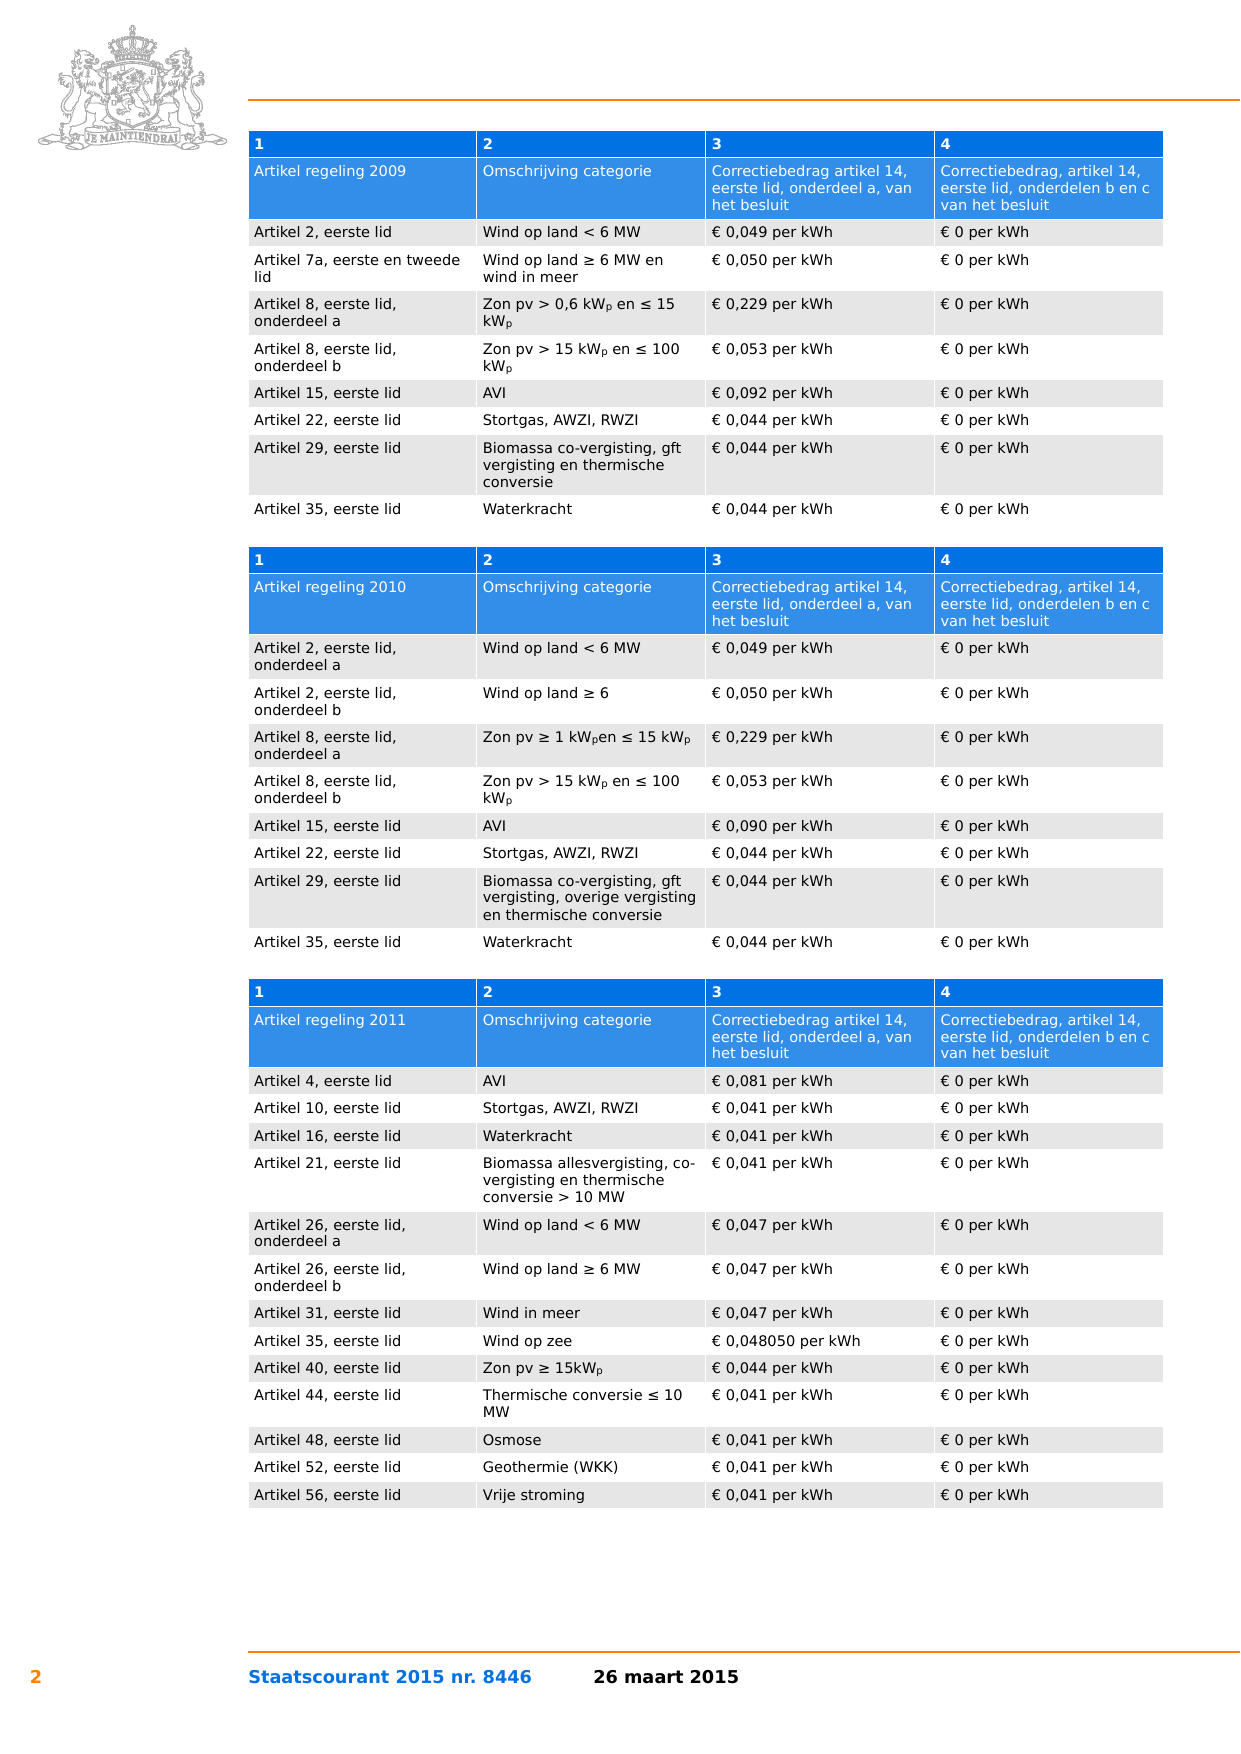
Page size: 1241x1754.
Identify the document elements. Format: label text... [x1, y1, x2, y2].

table_cell Zon pv > 15 kWp en ≤ 100 kWp [477, 336, 705, 379]
table_cell AVI [477, 380, 705, 407]
table_cell Omschrijving categorie [477, 158, 705, 219]
table_cell Correctiebedrag, artikel 14, eerste lid, onderdelen b en c van het besluit [935, 1007, 1163, 1067]
table_cell Artikel 26, eerste lid, onderdeel a [249, 1212, 476, 1255]
table_cell € 0 per kWh [935, 1355, 1163, 1382]
table_cell Wind op land ≥ 6 MW [477, 1256, 705, 1299]
table_cell € 0,092 per kWh [706, 380, 934, 407]
table_cell Vrije stroming [477, 1482, 705, 1508]
table_cell Omschrijving categorie [477, 1007, 705, 1067]
table_cell € 0 per kWh [935, 1427, 1163, 1453]
table_cell Wind op land < 6 MW [477, 1212, 705, 1255]
table_cell € 0 per kWh [935, 1212, 1163, 1255]
table_cell Biomassa allesvergisting, co-vergisting en thermische conversie > 10 MW [477, 1150, 705, 1211]
table_cell Artikel regeling 2011 [249, 1007, 476, 1067]
table_cell Zon pv > 15 kWp en ≤ 100 kWp [477, 769, 705, 812]
table_cell € 0,044 per kWh [706, 868, 934, 928]
table_cell Wind op land < 6 MW [477, 635, 705, 679]
table_cell Artikel 40, eerste lid [249, 1355, 476, 1382]
table_cell Artikel 8, eerste lid, onderdeel b [249, 769, 476, 812]
table_cell € 0 per kWh [935, 1482, 1163, 1508]
table_cell € 0 per kWh [935, 724, 1163, 767]
table_header 4 [935, 979, 1163, 1006]
table_cell € 0,229 per kWh [706, 724, 934, 767]
table_cell Correctiebedrag, artikel 14, eerste lid, onderdelen b en c van het besluit [935, 158, 1163, 219]
table_cell Artikel 8, eerste lid, onderdeel b [249, 336, 476, 379]
table_cell Waterkracht [477, 496, 705, 523]
table_cell € 0,049 per kWh [706, 635, 934, 679]
table_cell Waterkracht [477, 1123, 705, 1149]
table_cell € 0 per kWh [935, 813, 1163, 839]
table_cell € 0,044 per kWh [706, 496, 934, 523]
table_cell € 0 per kWh [935, 496, 1163, 523]
table_cell € 0,053 per kWh [706, 769, 934, 812]
table_cell € 0,041 per kWh [706, 1427, 934, 1453]
table_cell € 0,044 per kWh [706, 840, 934, 867]
table_cell Wind in meer [477, 1300, 705, 1327]
table_header 2 [477, 979, 705, 1006]
table_cell Wind op land ≥ 6 MW en wind in meer [477, 247, 705, 290]
table_cell € 0 per kWh [935, 336, 1163, 379]
table_cell € 0,044 per kWh [706, 1355, 934, 1382]
table_cell € 0 per kWh [935, 220, 1163, 246]
table_cell Artikel 2, eerste lid, onderdeel a [249, 635, 476, 679]
table_cell Biomassa co-vergisting, gft vergisting en thermische conversie [477, 435, 705, 495]
table_cell Artikel 29, eerste lid [249, 435, 476, 495]
table_cell € 0 per kWh [935, 1123, 1163, 1149]
table_cell Waterkracht [477, 929, 705, 955]
table_header 4 [935, 131, 1163, 157]
table_cell Artikel 22, eerste lid [249, 840, 476, 867]
table_cell € 0,047 per kWh [706, 1212, 934, 1255]
table_cell € 0 per kWh [935, 408, 1163, 434]
table_cell Correctiebedrag artikel 14, eerste lid, onderdeel a, van het besluit [706, 574, 934, 634]
table_cell Artikel 16, eerste lid [249, 1123, 476, 1149]
table_cell € 0,050 per kWh [706, 680, 934, 723]
table_cell € 0 per kWh [935, 1096, 1163, 1122]
table_cell € 0,044 per kWh [706, 435, 934, 495]
table_cell € 0 per kWh [935, 868, 1163, 928]
table_cell € 0,041 per kWh [706, 1454, 934, 1481]
table_cell Artikel 2, eerste lid, onderdeel b [249, 680, 476, 723]
table_header 4 [935, 547, 1163, 573]
table_cell € 0 per kWh [935, 929, 1163, 955]
table_cell € 0 per kWh [935, 380, 1163, 407]
table_cell € 0 per kWh [935, 1454, 1163, 1481]
table_cell € 0 per kWh [935, 247, 1163, 290]
table_cell AVI [477, 1068, 705, 1094]
table_cell € 0 per kWh [935, 1300, 1163, 1327]
table_cell Artikel 48, eerste lid [249, 1427, 476, 1453]
table_cell € 0 per kWh [935, 769, 1163, 812]
table_cell Artikel regeling 2010 [249, 574, 476, 634]
table_cell Correctiebedrag, artikel 14, eerste lid, onderdelen b en c van het besluit [935, 574, 1163, 634]
table_cell Artikel 52, eerste lid [249, 1454, 476, 1481]
table_cell € 0,229 per kWh [706, 291, 934, 335]
table_cell € 0 per kWh [935, 1150, 1163, 1211]
table_cell Artikel 21, eerste lid [249, 1150, 476, 1211]
table_cell Artikel 56, eerste lid [249, 1482, 476, 1508]
table_cell € 0 per kWh [935, 840, 1163, 867]
table_cell Zon pv ≥ 15kWp [477, 1355, 705, 1382]
table_cell Zon pv > 0,6 kWp en ≤ 15 kWp [477, 291, 705, 335]
table_header 2 [477, 547, 705, 573]
table_cell Artikel 44, eerste lid [249, 1383, 476, 1426]
table_cell € 0,044 per kWh [706, 929, 934, 955]
table_cell Artikel 35, eerste lid [249, 496, 476, 523]
table_cell Artikel 35, eerste lid [249, 929, 476, 955]
table_header 1 [249, 547, 476, 573]
table_cell Artikel 35, eerste lid [249, 1328, 476, 1354]
table_cell Thermische conversie ≤ 10 MW [477, 1383, 705, 1426]
table_cell Artikel 22, eerste lid [249, 408, 476, 434]
table_cell Correctiebedrag artikel 14, eerste lid, onderdeel a, van het besluit [706, 158, 934, 219]
table_cell € 0,081 per kWh [706, 1068, 934, 1094]
table_cell € 0,041 per kWh [706, 1150, 934, 1211]
table_cell Artikel 15, eerste lid [249, 380, 476, 407]
table_cell Stortgas, AWZI, RWZI [477, 1096, 705, 1122]
table_cell € 0 per kWh [935, 435, 1163, 495]
table_header 3 [706, 131, 934, 157]
table_cell Artikel 4, eerste lid [249, 1068, 476, 1094]
table_cell Zon pv ≥ 1 kWpen ≤ 15 kWp [477, 724, 705, 767]
table_cell Artikel 10, eerste lid [249, 1096, 476, 1122]
table_cell Artikel 15, eerste lid [249, 813, 476, 839]
picture [38, 25, 227, 150]
table_cell € 0 per kWh [935, 291, 1163, 335]
table_cell € 0,050 per kWh [706, 247, 934, 290]
table_cell Geothermie (WKK) [477, 1454, 705, 1481]
table_cell € 0,041 per kWh [706, 1383, 934, 1426]
table_cell Osmose [477, 1427, 705, 1453]
table_header 1 [249, 979, 476, 1006]
table_header 3 [706, 547, 934, 573]
table_cell € 0 per kWh [935, 1328, 1163, 1354]
table_cell € 0,041 per kWh [706, 1096, 934, 1122]
table_cell Wind op land ≥ 6 [477, 680, 705, 723]
table_cell € 0,047 per kWh [706, 1256, 934, 1299]
table_cell Artikel regeling 2009 [249, 158, 476, 219]
table_cell € 0,090 per kWh [706, 813, 934, 839]
table_cell Omschrijving categorie [477, 574, 705, 634]
table_cell € 0,041 per kWh [706, 1123, 934, 1149]
table_cell € 0 per kWh [935, 680, 1163, 723]
table_cell Wind op land < 6 MW [477, 220, 705, 246]
table_cell Stortgas, AWZI, RWZI [477, 408, 705, 434]
table_cell € 0 per kWh [935, 1383, 1163, 1426]
table_cell € 0 per kWh [935, 1256, 1163, 1299]
table_cell Artikel 31, eerste lid [249, 1300, 476, 1327]
table_cell Artikel 26, eerste lid, onderdeel b [249, 1256, 476, 1299]
table_cell Artikel 2, eerste lid [249, 220, 476, 246]
table_cell € 0,041 per kWh [706, 1482, 934, 1508]
table_cell Correctiebedrag artikel 14, eerste lid, onderdeel a, van het besluit [706, 1007, 934, 1067]
table_cell Stortgas, AWZI, RWZI [477, 840, 705, 867]
table_cell Artikel 8, eerste lid, onderdeel a [249, 724, 476, 767]
table_cell Artikel 29, eerste lid [249, 868, 476, 928]
table_cell Artikel 7a, eerste en tweede lid [249, 247, 476, 290]
table_cell € 0,053 per kWh [706, 336, 934, 379]
table_cell € 0 per kWh [935, 635, 1163, 679]
table_header 2 [477, 131, 705, 157]
table_cell € 0 per kWh [935, 1068, 1163, 1094]
table_cell € 0,048050 per kWh [706, 1328, 934, 1354]
table_cell Artikel 8, eerste lid, onderdeel a [249, 291, 476, 335]
table_cell € 0,049 per kWh [706, 220, 934, 246]
table_cell € 0,044 per kWh [706, 408, 934, 434]
table_header 1 [249, 131, 476, 157]
table_cell Biomassa co-vergisting, gft vergisting, overige vergisting en thermische conversie [477, 868, 705, 928]
table_cell € 0,047 per kWh [706, 1300, 934, 1327]
table_cell AVI [477, 813, 705, 839]
table_cell Wind op zee [477, 1328, 705, 1354]
table_header 3 [706, 979, 934, 1006]
